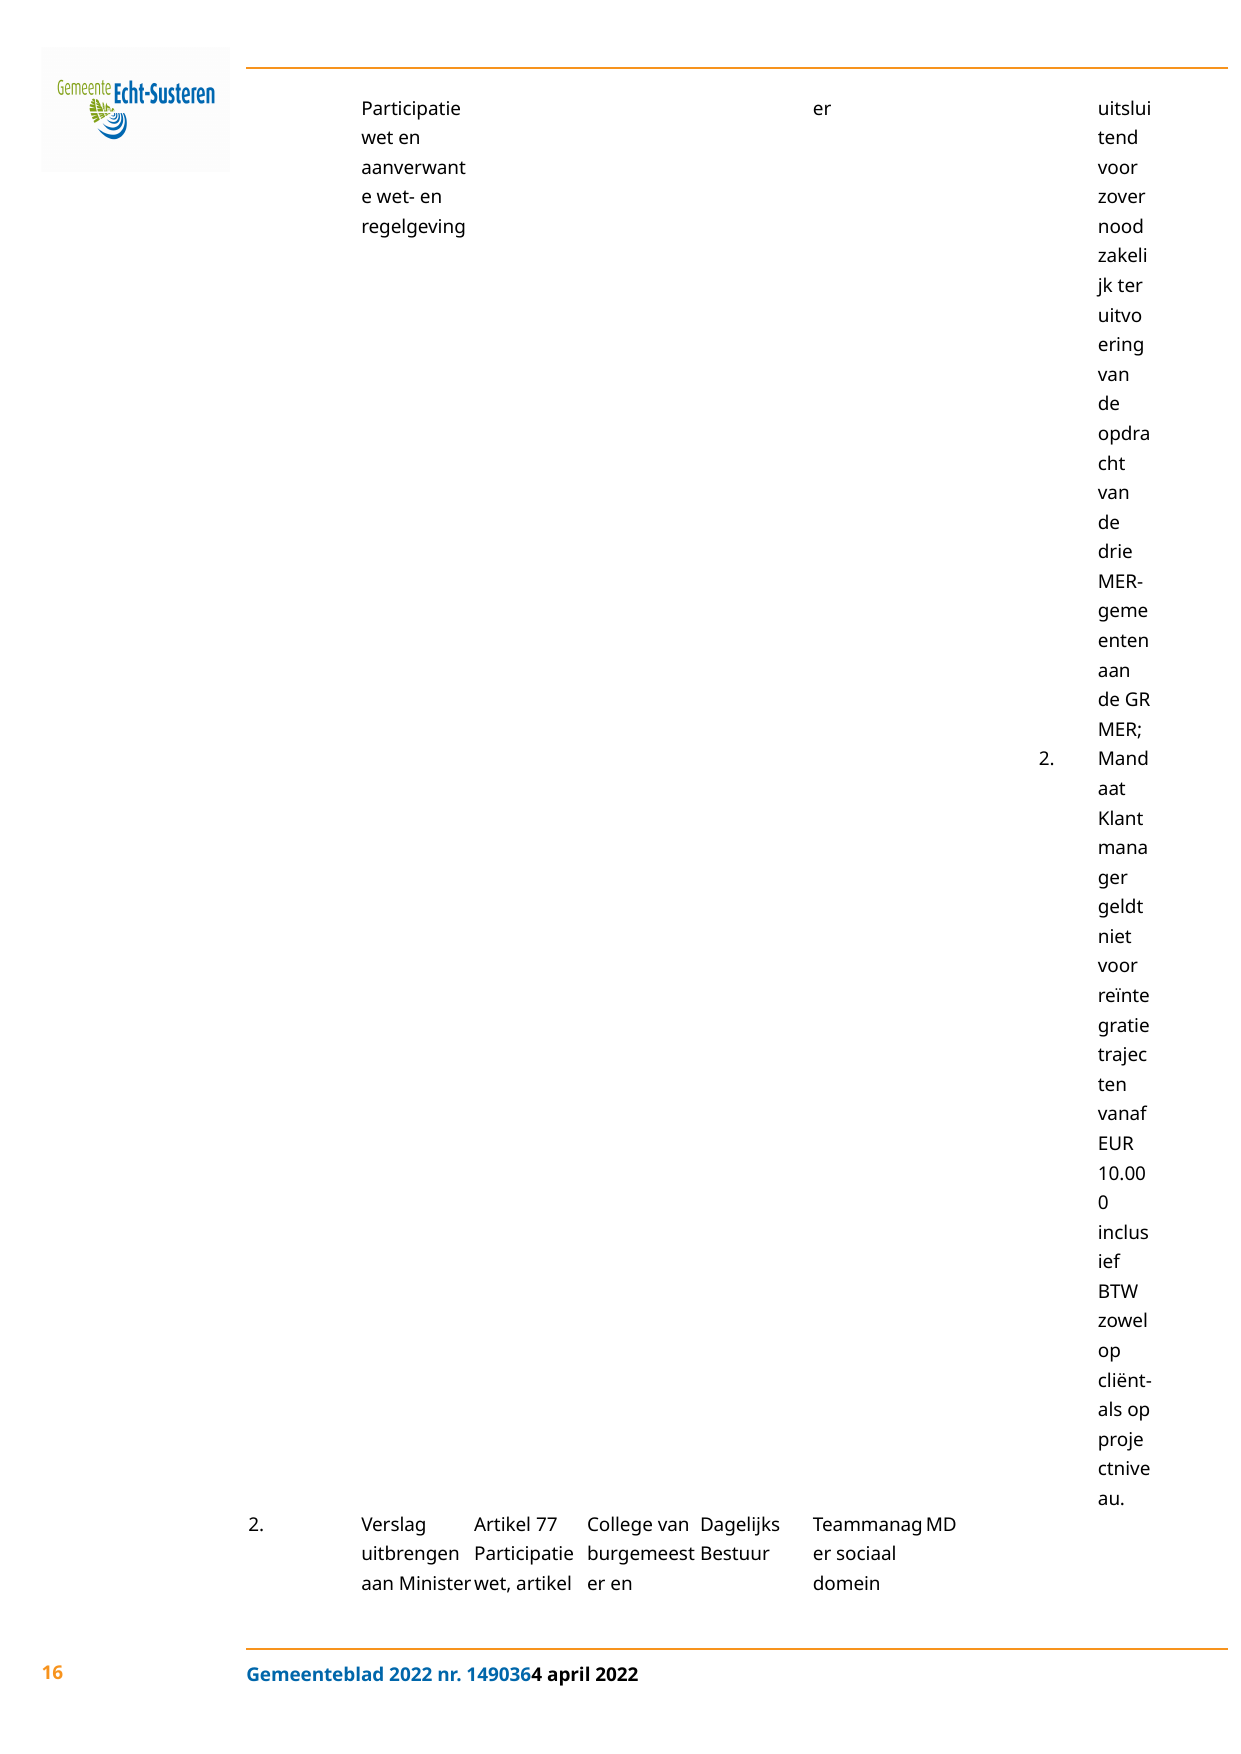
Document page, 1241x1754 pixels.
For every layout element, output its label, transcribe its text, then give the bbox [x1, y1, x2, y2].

table_cell Participatiewet en aanverwante wet- en regelgeving [361, 95, 474, 1511]
table_cell Dagelijks Bestuur [700, 1511, 813, 1596]
table_cell [587, 95, 700, 1511]
table_cell [248, 95, 361, 1511]
table_cell 2. [248, 1511, 361, 1596]
table_cell uitsluitend voor zover noodzakelijk ter uitvoering van de opdracht van de drie MER-gemeenten aan de GR MER; Mandaat Klantmanager geldt niet voor reïntegratietrajecten vanaf EUR 10.000 inclusief BTW zowel op cliënt- als op projectniveau. [1039, 95, 1152, 1511]
picture [41, 47, 231, 172]
table_cell MD [926, 1511, 1038, 1596]
table_cell College van burgemeester en [587, 1511, 700, 1596]
table_cell Verslag uitbrengen aan Minister [361, 1511, 474, 1596]
table_cell [700, 95, 813, 1511]
table_cell [474, 95, 587, 1511]
table_cell Teammanager sociaal domein [813, 1511, 926, 1596]
table_cell [926, 95, 1038, 1511]
table_cell er [813, 95, 926, 1511]
table_cell [1039, 1511, 1152, 1596]
table_cell Artikel 77 Participatiewet, artikel [474, 1511, 587, 1596]
